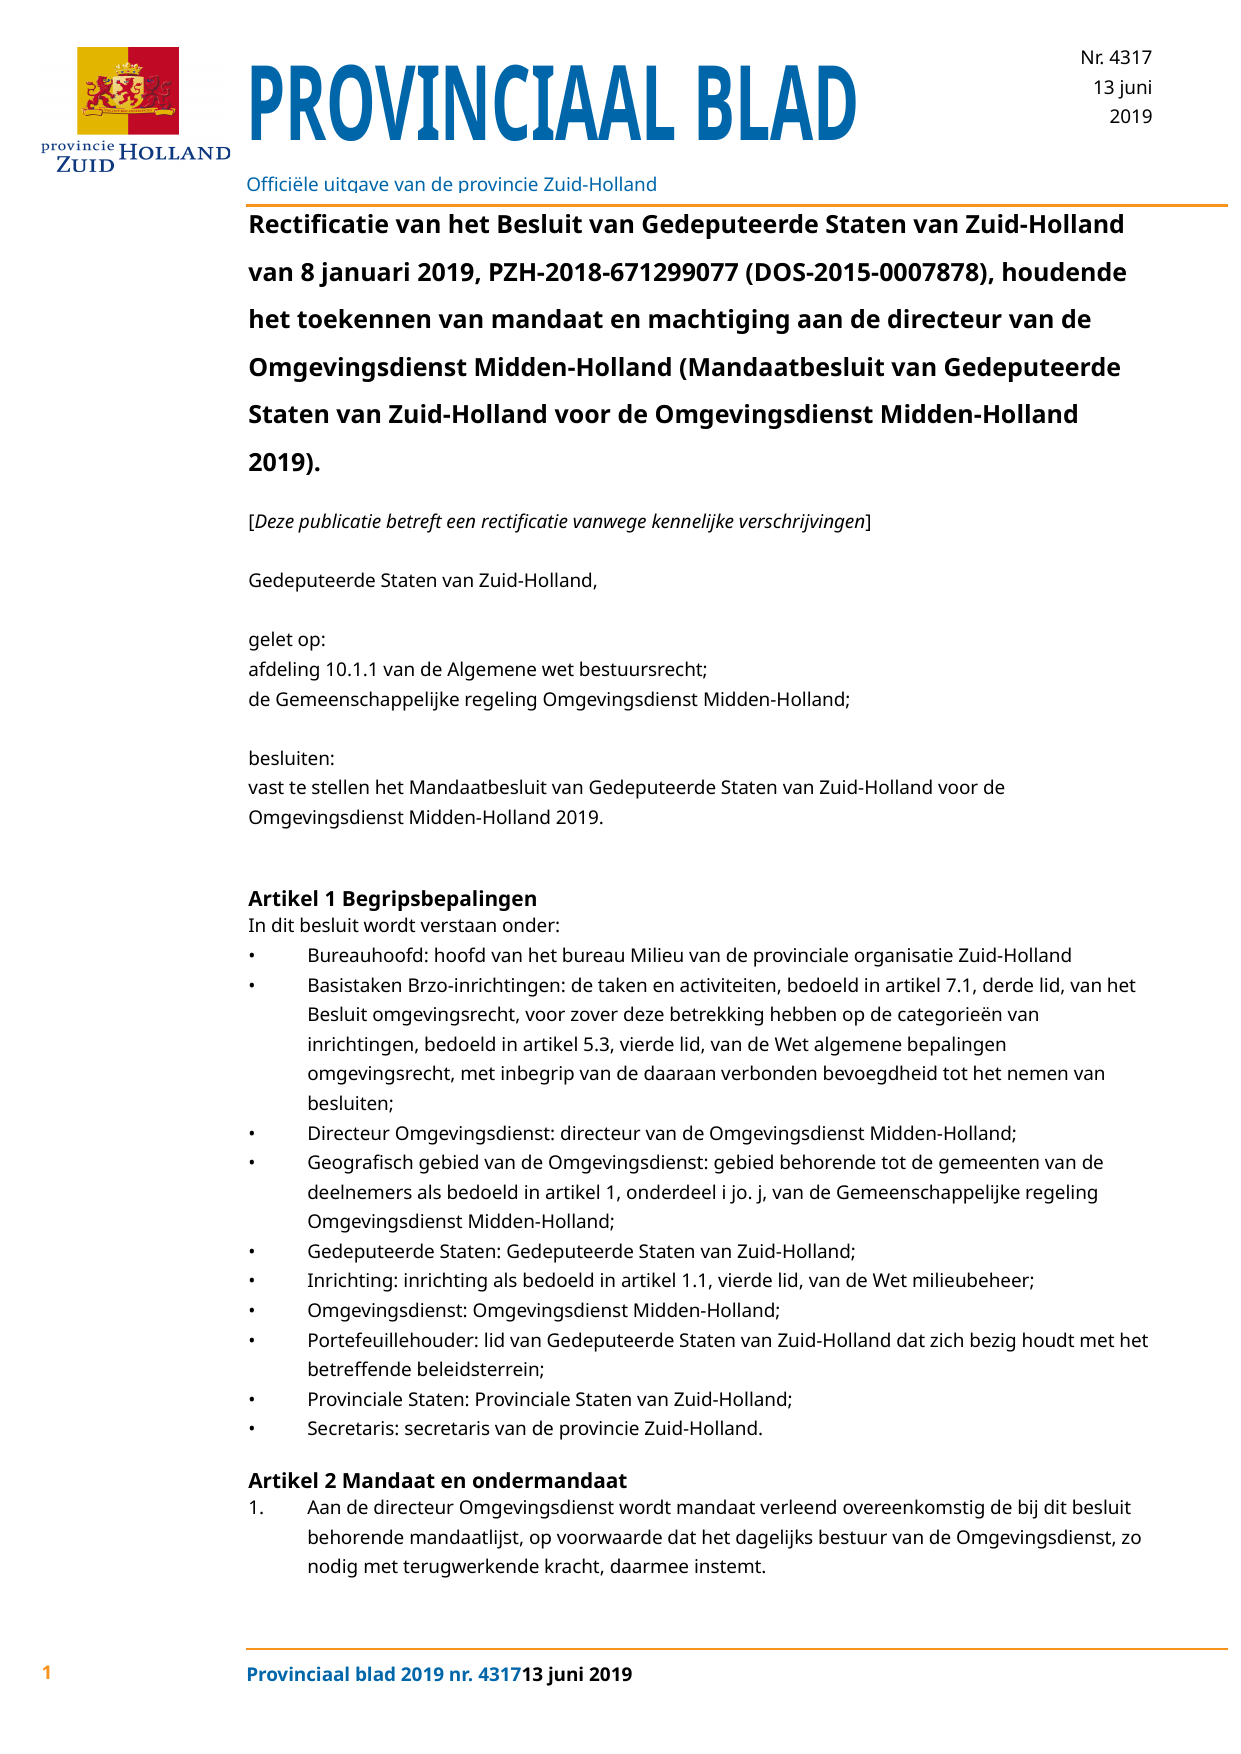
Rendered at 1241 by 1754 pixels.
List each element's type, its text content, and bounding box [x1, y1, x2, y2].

list Omgevingsdienst: Omgevingsdienst Midden-Holland; [248, 1297, 1152, 1323]
text de Gemeenschappelijke regeling Omgevingsdienst Midden-Holland; [248, 686, 1152, 712]
text gelet op: [248, 627, 1152, 652]
list Directeur Omgevingsdienst: directeur van de Omgevingsdienst Midden-Holland; [248, 1120, 1152, 1145]
list Aan de directeur Omgevingsdienst wordt mandaat verleend overeenkomstig de bij dit besluit behorende mandaatlijst, op voorwaarde dat het dagelijks bestuur van de Omgevingsdienst, zo nodig met terugwerkende kracht, daarmee instemt. [248, 1494, 1152, 1579]
text vast te stellen het Mandaatbesluit van Gedeputeerde Staten van Zuid-Holland voor de Omgevingsdienst Midden-Holland 2019. [248, 774, 1152, 830]
list Provinciale Staten: Provinciale Staten van Zuid-Holland; [248, 1386, 1152, 1412]
text Gedeputeerde Staten van Zuid-Holland, [248, 567, 1152, 593]
list Bureauhoofd: hoofd van het bureau Milieu van de provinciale organisatie Zuid-Holland [248, 942, 1152, 968]
text Artikel 1 Begripsbepalingen [248, 884, 1152, 913]
text besluiten: [248, 745, 1152, 771]
list Gedeputeerde Staten: Gedeputeerde Staten van Zuid-Holland; [248, 1238, 1152, 1264]
text [Deze publicatie betreft een rectificatie vanwege kennelijke verschrijvingen] [248, 508, 1152, 534]
list Secretaris: secretaris van de provincie Zuid-Holland. [248, 1416, 1152, 1441]
text In dit besluit wordt verstaan onder: [248, 913, 1152, 938]
list Inrichting: inrichting als bedoeld in artikel 1.1, vierde lid, van de Wet milieubeheer; [248, 1268, 1152, 1293]
list Basistaken Brzo-inrichtingen: de taken en activiteiten, bedoeld in artikel 7.1, derde lid, van het Besluit omgevingsrecht, voor zover deze betrekking hebben op de categorieën van inrichtingen, bedoeld in artikel 5.3, vierde lid, van de Wet algemene bepalingen omgevingsrecht, met inbegrip van de daaraan verbonden bevoegdheid tot het nemen van besluiten; [248, 972, 1152, 1116]
picture [41, 47, 231, 172]
list Portefeuillehouder: lid van Gedeputeerde Staten van Zuid-Holland dat zich bezig houdt met het betreffende beleidsterrein; [248, 1327, 1152, 1382]
text Artikel 2 Mandaat en ondermandaat [248, 1466, 1152, 1494]
text Rectificatie van het Besluit van Gedeputeerde Staten van Zuid-Holland van 8 januari 2019, PZH-2018-671299077 (DOS-2015-0007878), houdende het toekennen van mandaat en machtiging aan de directeur van de Omgevingsdienst Midden-Holland (Mandaatbesluit van Gedeputeerde Staten van Zuid-Holland voor de Omgevingsdienst Midden-Holland 2019). [248, 207, 1152, 479]
list Geografisch gebied van de Omgevingsdienst: gebied behorende tot de gemeenten van de deelnemers als bedoeld in artikel 1, onderdeel i jo. j, van de Gemeenschappelijke regeling Omgevingsdienst Midden-Holland; [248, 1149, 1152, 1234]
text afdeling 10.1.1 van de Algemene wet bestuursrecht; [248, 656, 1152, 682]
